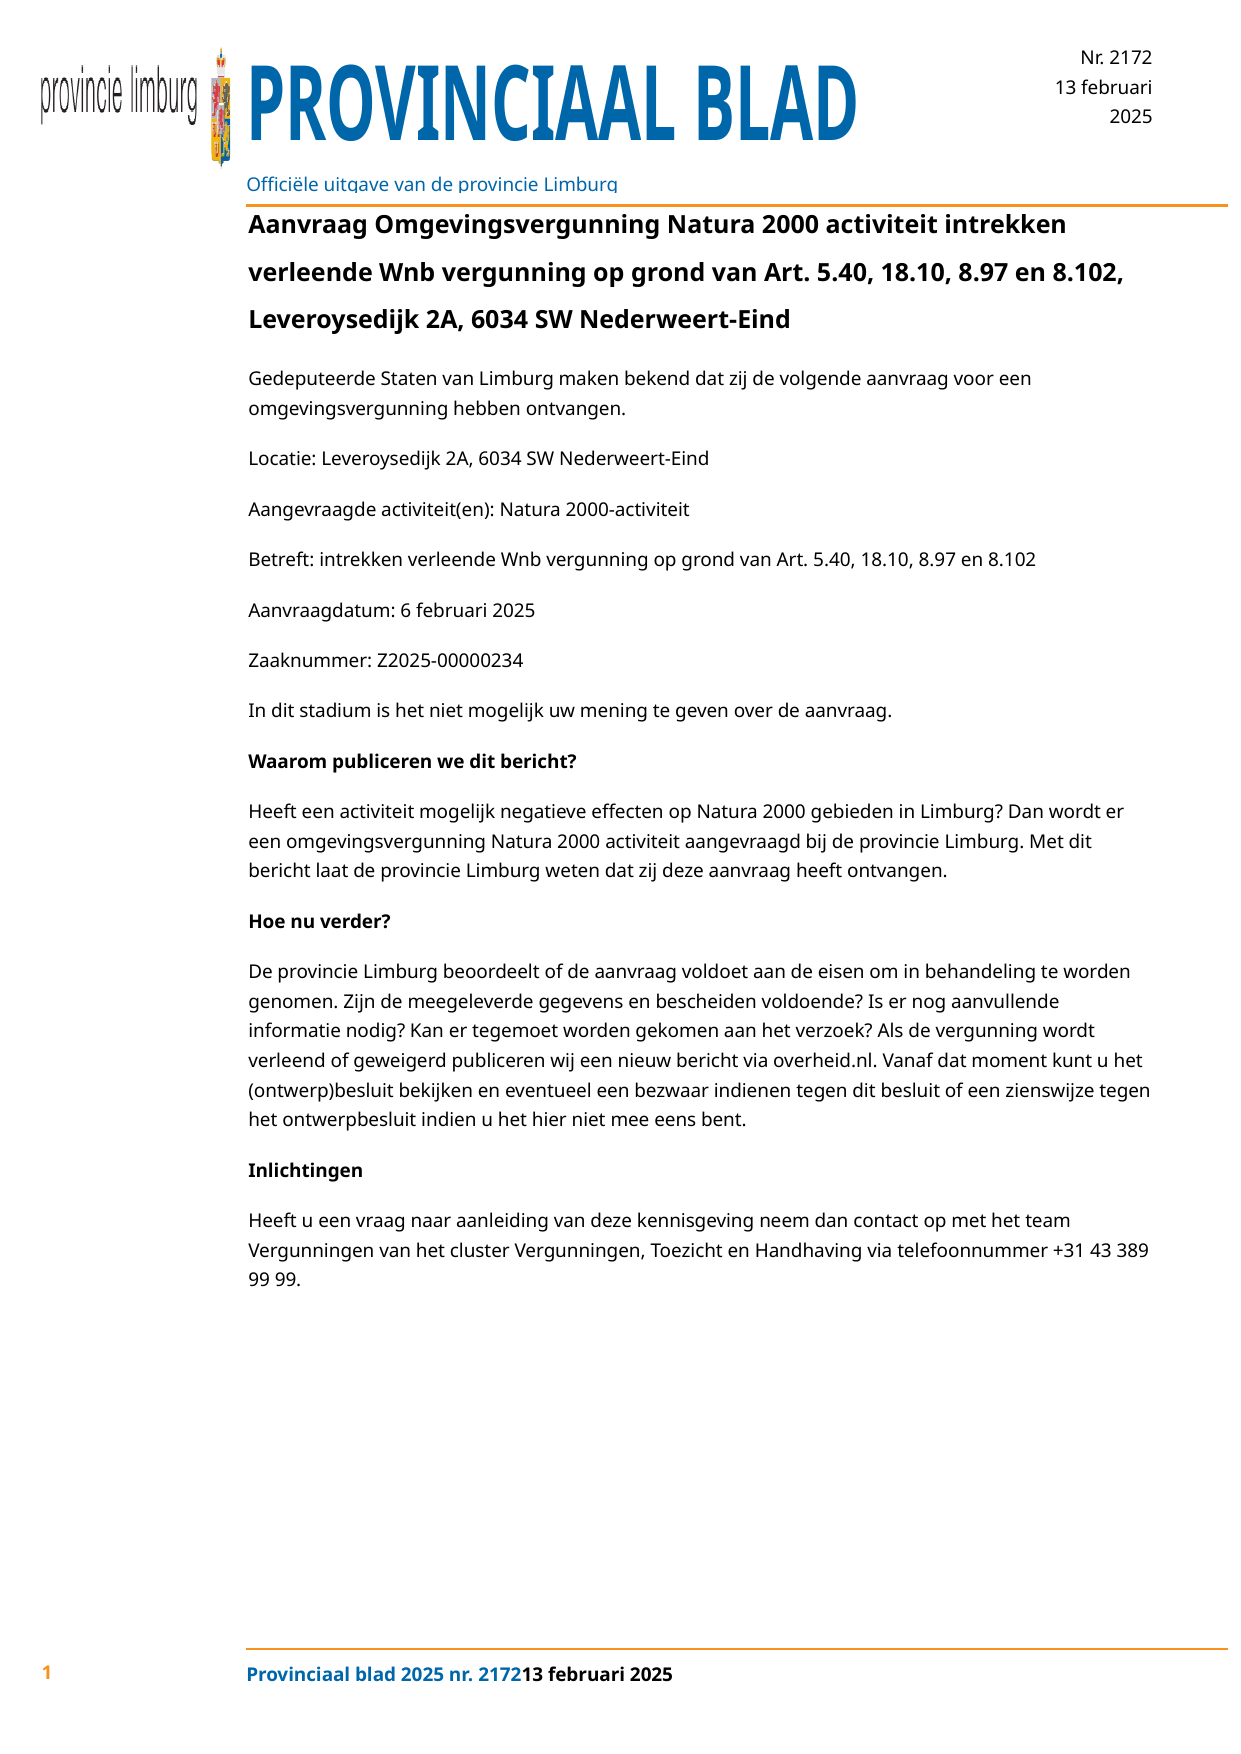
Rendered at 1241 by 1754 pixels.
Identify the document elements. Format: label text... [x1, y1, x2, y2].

text Betreft: intrekken verleende Wnb vergunning op grond van Art. 5.40, 18.10, 8.97 en 8.102 [248, 546, 1152, 572]
text Heeft u een vraag naar aanleiding van deze kennisgeving neem dan contact op met het team Vergunningen van het cluster Vergunningen, Toezicht en Handhaving via telefoonnummer +31 43 389 99 99. [248, 1207, 1152, 1292]
text Zaaknummer: Z2025-00000234 [248, 647, 1152, 673]
text Hoe nu verder? [248, 908, 1152, 934]
text Inlichtingen [248, 1157, 1152, 1182]
text De provincie Limburg beoordeelt of de aanvraag voldoet aan de eisen om in behandeling te worden genomen. Zijn de meegeleverde gegevens en bescheiden voldoende? Is er nog aanvullende informatie nodig? Kan er tegemoet worden gekomen aan het verzoek? Als de vergunning wordt verleend of geweigerd publiceren wij een nieuw bericht via overheid.nl. Vanaf dat moment kunt u het (ontwerp)besluit bekijken en eventueel een bezwaar indienen tegen dit besluit of een zienswijze tegen het ontwerpbesluit indien u het hier niet mee eens bent. [248, 958, 1152, 1132]
text Aangevraagde activiteit(en): Natura 2000-activiteit [248, 496, 1152, 522]
text Waarom publiceren we dit bericht? [248, 748, 1152, 774]
text Heeft een activiteit mogelijk negatieve effecten op Natura 2000 gebieden in Limburg? Dan wordt er een omgevingsvergunning Natura 2000 activiteit aangevraagd bij de provincie Limburg. Met dit bericht laat de provincie Limburg weten dat zij deze aanvraag heeft ontvangen. [248, 798, 1152, 883]
text Locatie: Leveroysedijk 2A, 6034 SW Nederweert-Eind [248, 446, 1152, 471]
text Gedeputeerde Staten van Limburg maken bekend dat zij de volgende aanvraag voor een omgevingsvergunning hebben ontvangen. [248, 366, 1152, 421]
text Aanvraagdatum: 6 februari 2025 [248, 597, 1152, 622]
text Aanvraag Omgevingsvergunning Natura 2000 activiteit intrekken verleende Wnb vergunning op grond van Art. 5.40, 18.10, 8.97 en 8.102, Leveroysedijk 2A, 6034 SW Nederweert-Eind [248, 207, 1152, 336]
text In dit stadium is het niet mogelijk uw mening te geven over de aanvraag. [248, 698, 1152, 723]
picture [41, 47, 231, 172]
